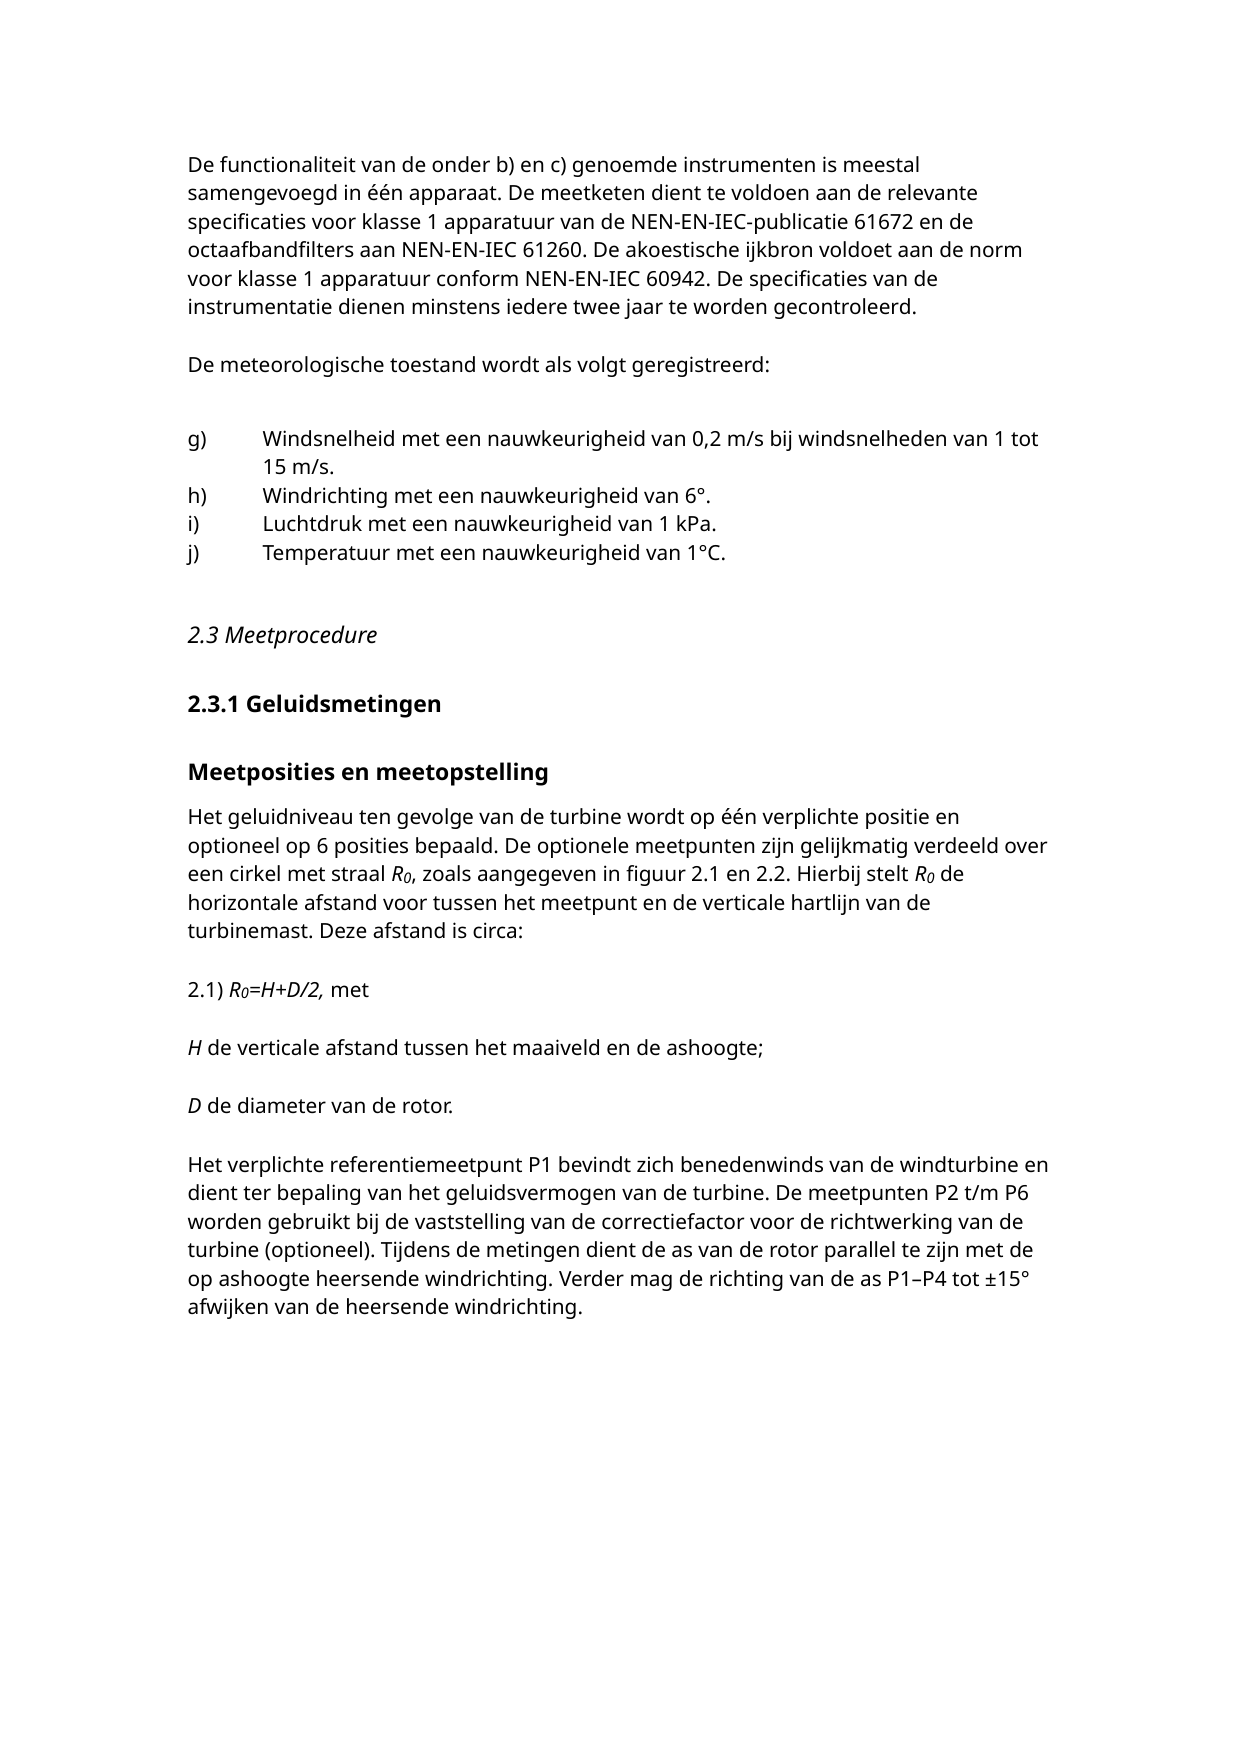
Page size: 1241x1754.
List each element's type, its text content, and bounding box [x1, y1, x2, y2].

text D de diameter van de rotor. [187, 1092, 1053, 1120]
list Luchtdruk met een nauwkeurigheid van 1 kPa. [187, 509, 1053, 538]
text Het verplichte referentiemeetpunt P1 bevindt zich benedenwinds van de windturbine en dient ter bepaling van het geluidsvermogen van de turbine. De meetpunten P2 t/m P6 worden gebruikt bij de vaststelling van de correctiefactor voor de richtwerking van de turbine (optioneel). Tijdens de metingen dient de as van de rotor parallel te zijn met de op ashoogte heersende windrichting. Verder mag de richting van de as P1–P4 tot ±15° afwijken van de heersende windrichting. [187, 1150, 1053, 1321]
text H de verticale afstand tussen het maaiveld en de ashoogte; [187, 1033, 1053, 1062]
text 2.1) R0=H+D/2, met [187, 975, 1053, 1003]
subtitle 2.3 Meetprocedure [187, 619, 1053, 650]
text De functionaliteit van de onder b) en c) genoemde instrumenten is meestal samengevoegd in één apparaat. De meetketen dient te voldoen aan de relevante specificaties voor klasse 1 apparatuur van de NEN-EN-IEC-publicatie 61672 en de octaafbandfilters aan NEN-EN-IEC 61260. De akoestische ijkbron voldoet aan de norm voor klasse 1 apparatuur conform NEN-EN-IEC 60942. De specificaties van de instrumentatie dienen minstens iedere twee jaar te worden gecontroleerd. [187, 150, 1053, 321]
subtitle 2.3.1 Geluidsmetingen [187, 687, 1053, 719]
list Windrichting met een nauwkeurigheid van 6°. [187, 481, 1053, 509]
list Windsnelheid met een nauwkeurigheid van 0,2 m/s bij windsnelheden van 1 tot 15 m/s. [187, 424, 1053, 481]
text Het geluidniveau ten gevolge van de turbine wordt op één verplichte positie en optioneel op 6 posities bepaald. De optionele meetpunten zijn gelijkmatig verdeeld over een cirkel met straal R0, zoals aangegeven in figuur 2.1 en 2.2. Hierbij stelt R0 de horizontale afstand voor tussen het meetpunt en de verticale hartlijn van de turbinemast. Deze afstand is circa: [187, 802, 1053, 945]
list Temperatuur met een nauwkeurigheid van 1°C. [187, 538, 1053, 566]
subtitle Meetposities en meetopstelling [187, 756, 1053, 787]
text De meteorologische toestand wordt als volgt geregistreerd: [187, 351, 1053, 379]
